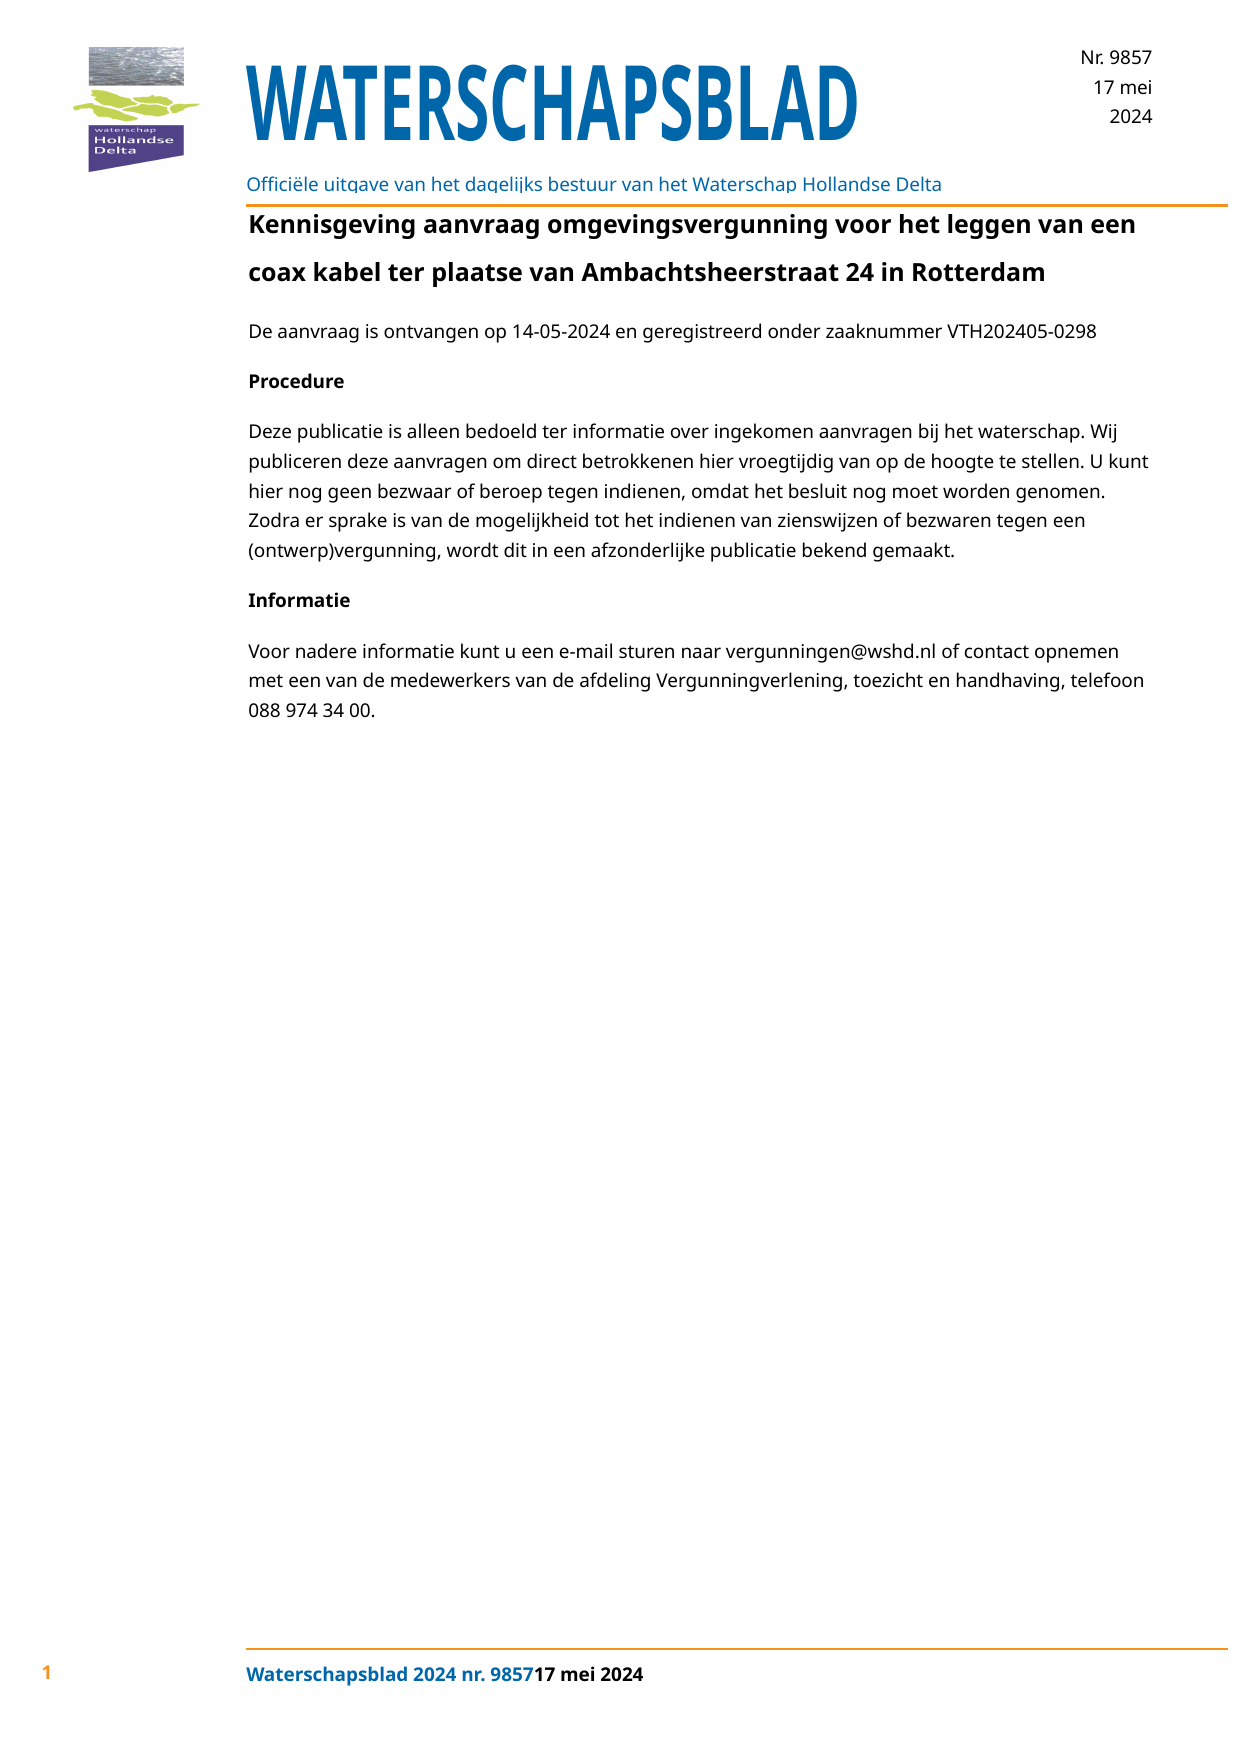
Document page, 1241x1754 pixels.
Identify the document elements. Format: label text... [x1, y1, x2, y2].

picture [41, 47, 231, 172]
text De aanvraag is ontvangen op 14-05-2024 en geregistreerd onder zaaknummer VTH202405-0298 [248, 318, 1152, 344]
text Procedure [248, 368, 1152, 394]
text Deze publicatie is alleen bedoeld ter informatie over ingekomen aanvragen bij het waterschap. Wij publiceren deze aanvragen om direct betrokkenen hier vroegtijdig van op de hoogte te stellen. U kunt hier nog geen bezwaar of beroep tegen indienen, omdat het besluit nog moet worden genomen. Zodra er sprake is van de mogelijkheid tot het indienen van zienswijzen of bezwaren tegen een (ontwerp)vergunning, wordt dit in een afzonderlijke publicatie bekend gemaakt. [248, 419, 1152, 563]
text Kennisgeving aanvraag omgevingsvergunning voor het leggen van een coax kabel ter plaatse van Ambachtsheerstraat 24 in Rotterdam [248, 207, 1152, 288]
text Voor nadere informatie kunt u een e-mail sturen naar vergunningen@wshd.nl of contact opnemen met een van de medewerkers van de afdeling Vergunningverlening, toezicht en handhaving, telefoon 088 974 34 00. [248, 638, 1152, 723]
text Informatie [248, 587, 1152, 613]
